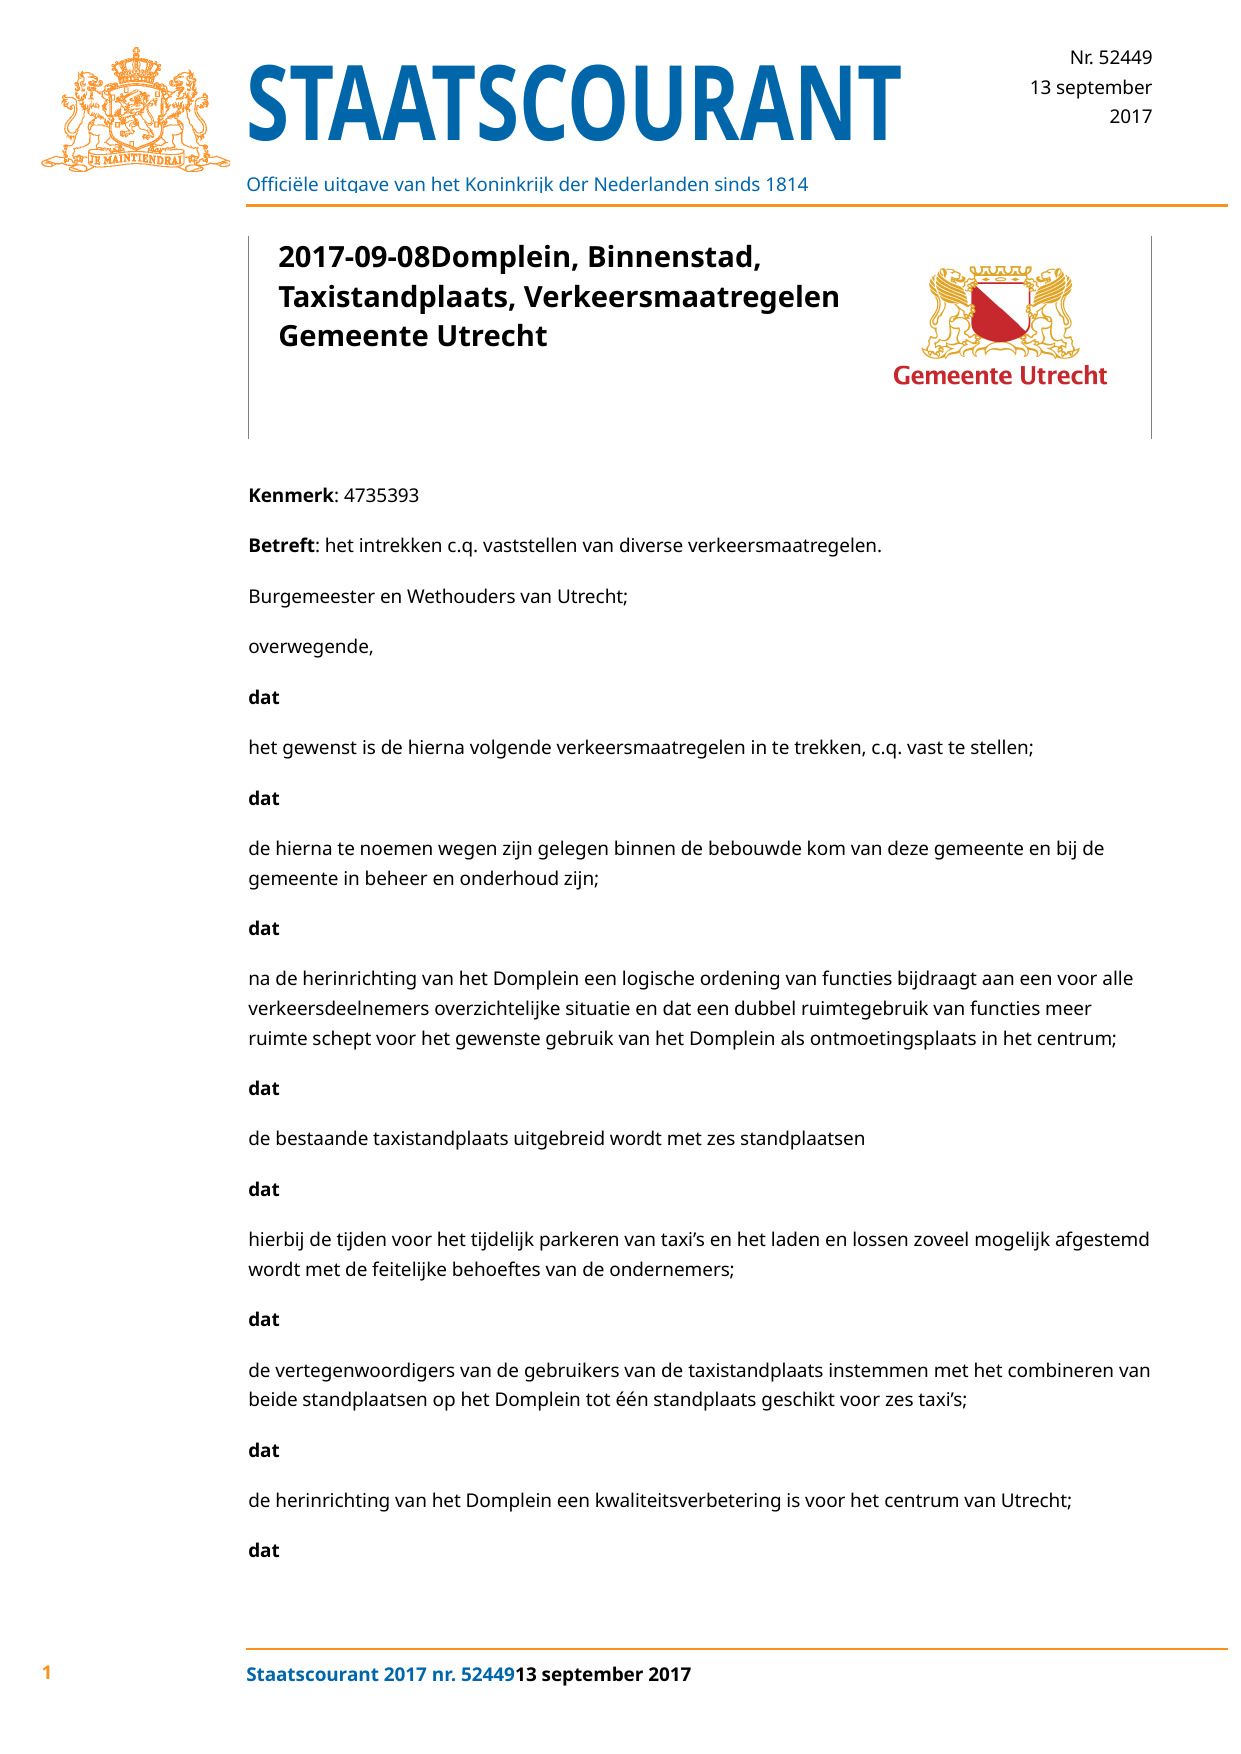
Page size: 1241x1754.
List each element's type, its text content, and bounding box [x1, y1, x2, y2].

text dat [248, 1075, 1152, 1101]
table_header [1119, 236, 1151, 413]
text dat [248, 1538, 1152, 1563]
text Betreft: het intrekken c.q. vaststellen van diverse verkeersmaatregelen. [248, 533, 1152, 558]
text dat [248, 915, 1152, 941]
text de hierna te noemen wegen zijn gelegen binnen de bebouwde kom van deze gemeente en bij de gemeente in beheer en onderhoud zijn; [248, 835, 1152, 891]
text het gewenst is de hierna volgende verkeersmaatregelen in te trekken, c.q. vast te stellen; [248, 734, 1152, 760]
text dat [248, 1306, 1152, 1332]
table_header [850, 414, 1151, 439]
text dat [248, 785, 1152, 811]
picture [41, 47, 231, 172]
text na de herinrichting van het Domplein een logische ordening van functies bijdraagt aan een voor alle verkeersdeelnemers overzichtelijke situatie en dat een dubbel ruimtegebruik van functies meer ruimte schept voor het gewenste gebruik van het Domplein als ontmoetingsplaats in het centrum; [248, 966, 1152, 1051]
text de bestaande taxistandplaats uitgebreid wordt met zes standplaatsen [248, 1126, 1152, 1151]
text de herinrichting van het Domplein een kwaliteitsverbetering is voor het centrum van Utrecht; [248, 1487, 1152, 1513]
text de vertegenwoordigers van de gebruikers van de taxistandplaats instemmen met het combineren van beide standplaatsen op het Domplein tot één standplaats geschikt voor zes taxi’s; [248, 1357, 1152, 1412]
text dat [248, 1176, 1152, 1202]
text Kenmerk: 4735393 [248, 482, 1152, 508]
text dat [248, 684, 1152, 710]
text dat [248, 1437, 1152, 1463]
table_header [850, 236, 882, 413]
table_header 2017-09-08Domplein, Binnenstad, Taxistandplaats, Verkeersmaatregelen Gemeente Utrecht [249, 236, 850, 439]
picture [882, 236, 1119, 414]
text overwegende, [248, 633, 1152, 659]
text hierbij de tijden voor het tijdelijk parkeren van taxi’s en het laden en lossen zoveel mogelijk afgestemd wordt met de feitelijke behoeftes van de ondernemers; [248, 1226, 1152, 1282]
text Burgemeester en Wethouders van Utrecht; [248, 583, 1152, 609]
